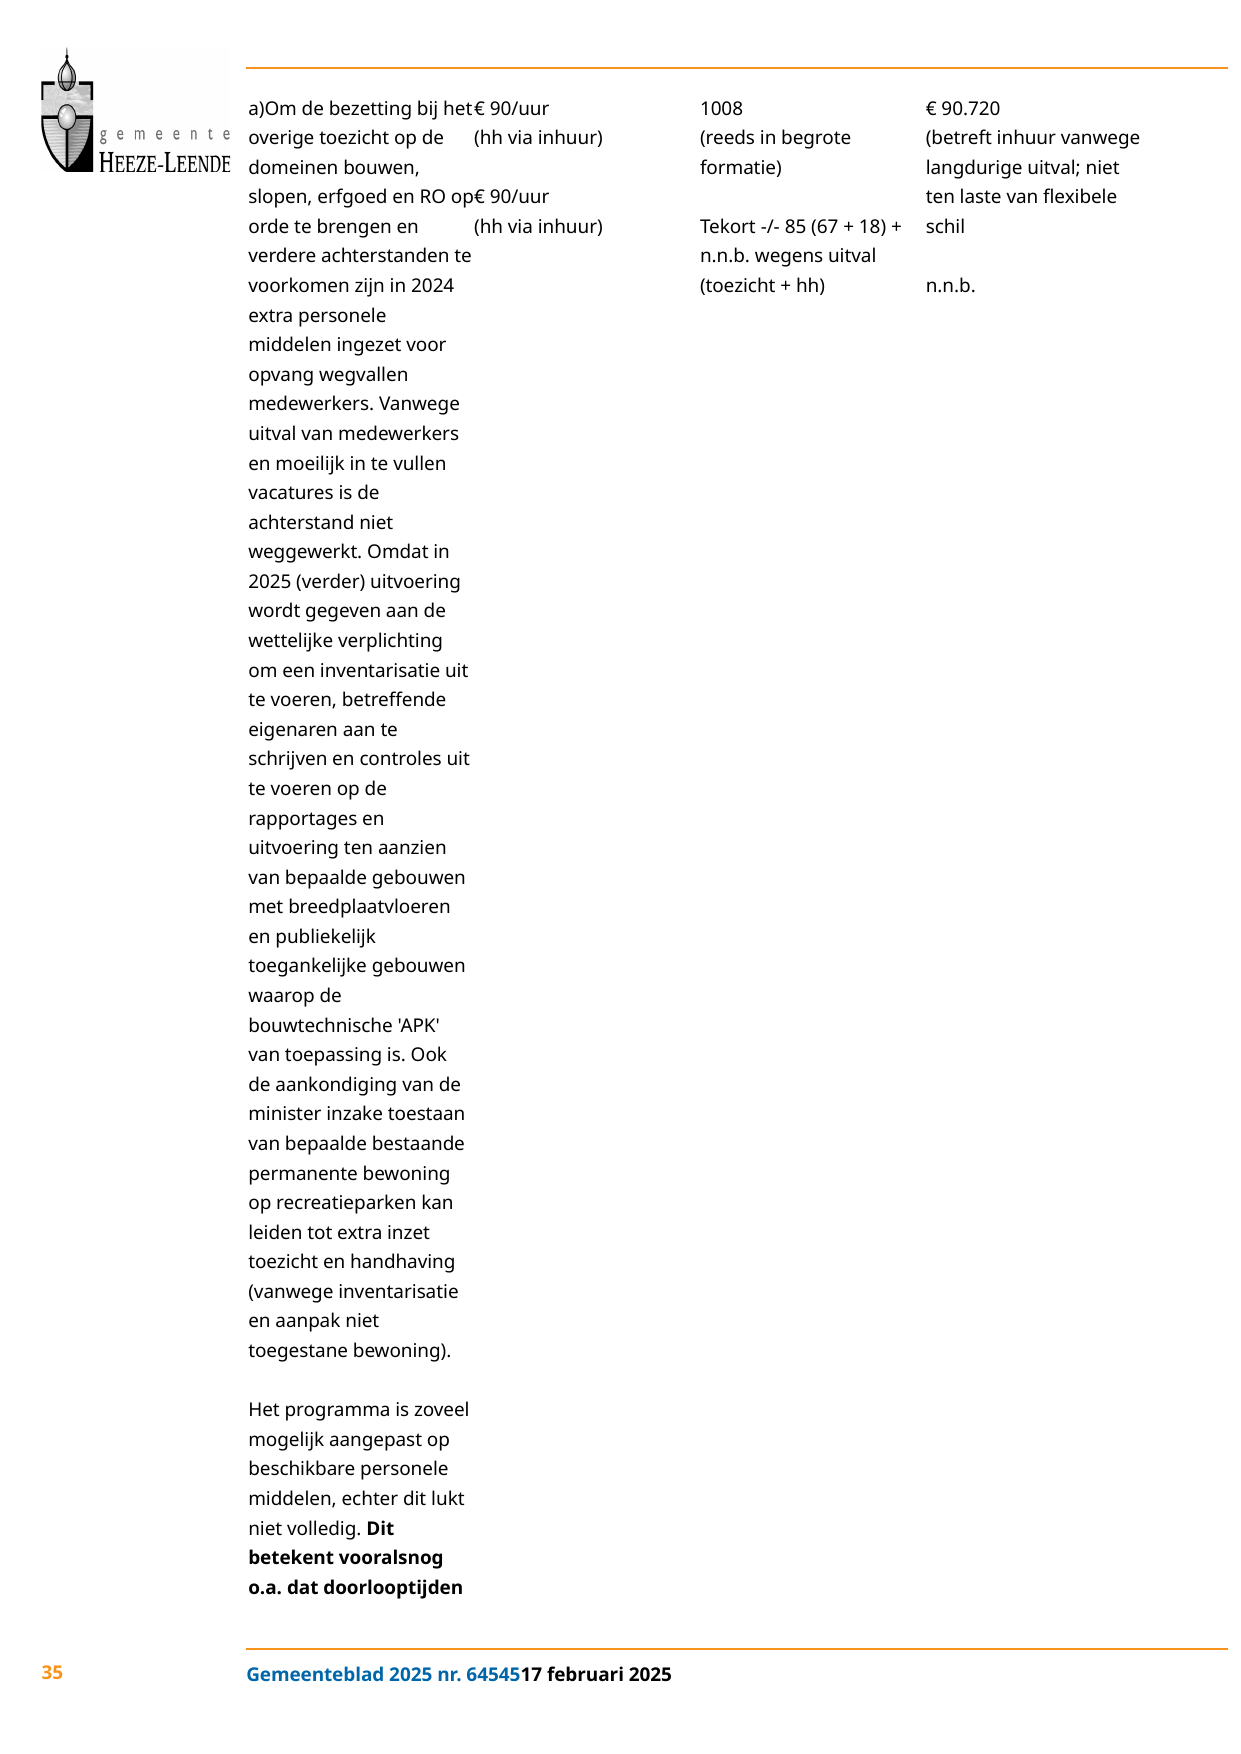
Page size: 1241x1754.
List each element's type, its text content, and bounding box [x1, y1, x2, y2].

table_cell 1008 (reeds in begrote formatie) Tekort -/- 85 (67 + 18) + n.n.b. wegens uitval (toezicht + hh) [700, 95, 926, 1600]
picture [41, 47, 231, 172]
table_cell € 90/uur (hh via inhuur) € 90/uur (hh via inhuur) [474, 95, 700, 1600]
table_cell € 90.720 (betreft inhuur vanwege langdurige uitval; niet ten laste van flexibele schil n.n.b. [926, 95, 1152, 1600]
table_cell a)Om de bezetting bij het overige toezicht op de domeinen bouwen, slopen, erfgoed en RO op orde te brengen en verdere achterstanden te voorkomen zijn in 2024 extra personele middelen ingezet voor opvang wegvallen medewerkers. Vanwege uitval van medewerkers en moeilijk in te vullen vacatures is de achterstand niet weggewerkt. Omdat in 2025 (verder) uitvoering wordt gegeven aan de wettelijke verplichting om een inventarisatie uit te voeren, betreffende eigenaren aan te schrijven en controles uit te voeren op de rapportages en uitvoering ten aanzien van bepaalde gebouwen met breedplaatvloeren en publiekelijk toegankelijke gebouwen waarop de bouwtechnische 'APK' van toepassing is. Ook de aankondiging van de minister inzake toestaan van bepaalde bestaande permanente bewoning op recreatieparken kan leiden tot extra inzet toezicht en handhaving (vanwege inventarisatie en aanpak niet toegestane bewoning). Het programma is zoveel mogelijk aangepast op beschikbare personele middelen, echter dit lukt niet volledig. Dit betekent vooralsnog o.a. dat doorlooptijden [248, 95, 474, 1600]
